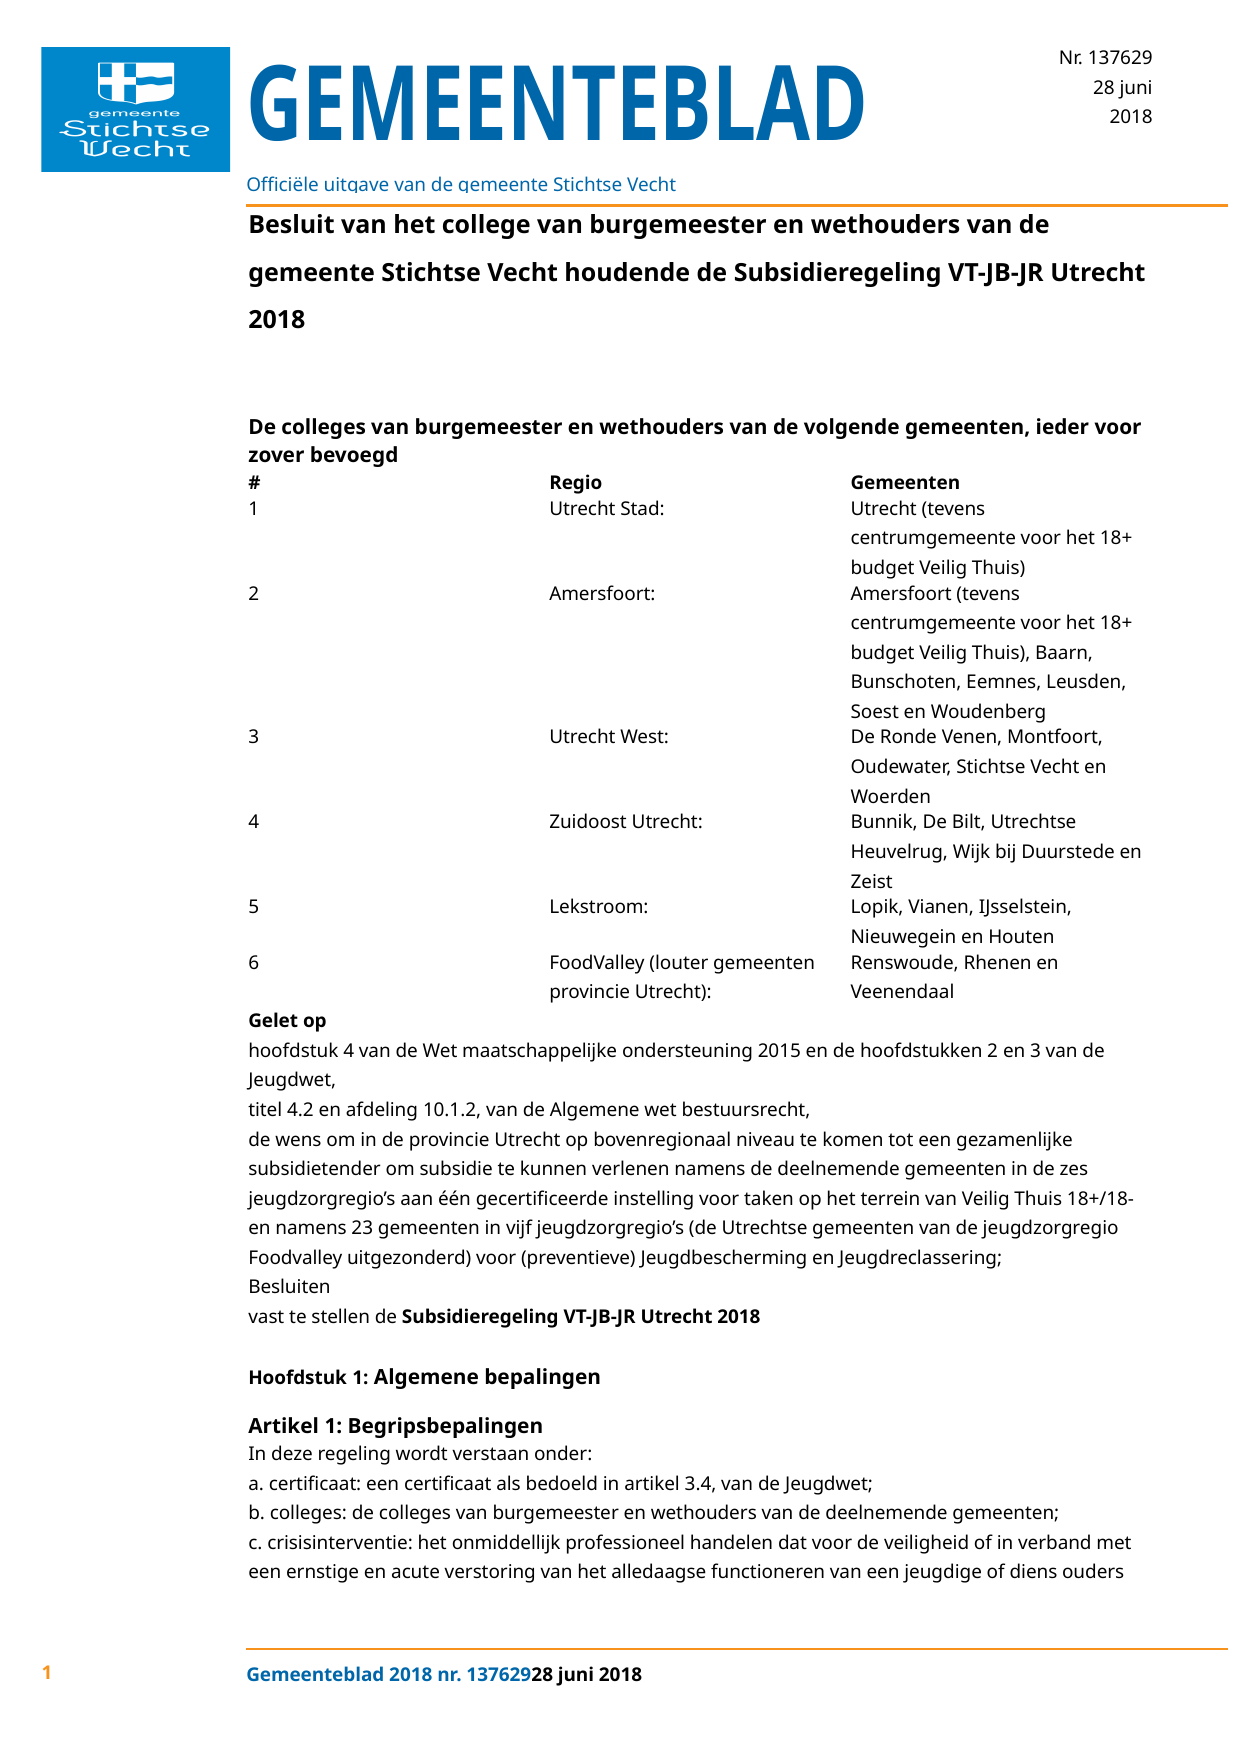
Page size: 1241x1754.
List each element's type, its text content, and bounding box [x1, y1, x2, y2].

text Besluiten [248, 1274, 1152, 1299]
text Besluit van het college van burgemeester en wethouders van de gemeente Stichtse Vecht houdende de Subsidieregeling VT-JB-JR Utrecht 2018 [248, 207, 1152, 336]
text hoofdstuk 4 van de Wet maatschappelijke ondersteuning 2015 en de hoofdstukken 2 en 3 van de Jeugdwet, [248, 1037, 1152, 1092]
table_cell 5 [248, 894, 549, 949]
table_header Regio [549, 469, 850, 495]
table_cell FoodValley (louter gemeenten provincie Utrecht): [549, 949, 850, 1004]
text de wens om in de provincie Utrecht op bovenregionaal niveau te komen tot een gezamenlijke subsidietender om subsidie te kunnen verlenen namens de deelnemende gemeenten in de zes jeugdzorgregio’s aan één gecertificeerde instelling voor taken op het terrein van Veilig Thuis 18+/18- en namens 23 gemeenten in vijf jeugdzorgregio’s (de Utrechtse gemeenten van de jeugdzorgregio Foodvalley uitgezonderd) voor (preventieve) Jeugdbescherming en Jeugdreclassering; [248, 1126, 1152, 1270]
table_cell Lekstroom: [549, 894, 850, 949]
table_header Gemeenten [850, 469, 1152, 495]
table_cell 4 [248, 809, 549, 893]
table_cell 2 [248, 580, 549, 724]
table_cell Renswoude, Rhenen en Veenendaal [850, 949, 1152, 1004]
table_cell Utrecht (tevens centrumgemeente voor het 18+ budget Veilig Thuis) [850, 495, 1152, 580]
table_cell Amersfoort: [549, 580, 850, 724]
text Hoofdstuk 1: Algemene bepalingen [248, 1362, 1152, 1391]
table_cell Utrecht West: [549, 724, 850, 809]
table_cell Lopik, Vianen, IJsselstein, Nieuwegein en Houten [850, 894, 1152, 949]
text vast te stellen de Subsidieregeling VT-JB-JR Utrecht 2018 [248, 1303, 1152, 1329]
table_cell 1 [248, 495, 549, 580]
table_cell Amersfoort (tevens centrumgemeente voor het 18+ budget Veilig Thuis), Baarn, Bunschoten, Eemnes, Leusden, Soest en Woudenberg [850, 580, 1152, 724]
text titel 4.2 en afdeling 10.1.2, van de Algemene wet bestuursrecht, [248, 1096, 1152, 1122]
picture [137, 63, 174, 103]
text a. certificaat: een certificaat als bedoeld in artikel 3.4, van de Jeugdwet; [248, 1470, 1152, 1495]
table_cell Utrecht Stad: [549, 495, 850, 580]
text b. colleges: de colleges van burgemeester en wethouders van de deelnemende gemeenten; [248, 1499, 1152, 1525]
text In deze regeling wordt verstaan onder: [248, 1440, 1152, 1466]
text Artikel 1: Begripsbepalingen [248, 1412, 1152, 1440]
text c. crisisinterventie: het onmiddellijk professioneel handelen dat voor de veiligheid of in verband met een ernstige en acute verstoring van het alledaagse functioneren van een jeugdige of diens ouders [248, 1529, 1152, 1584]
table_cell 3 [248, 724, 549, 809]
table_cell Zuidoost Utrecht: [549, 809, 850, 893]
table_cell De Ronde Venen, Montfoort, Oudewater, Stichtse Vecht en Woerden [850, 724, 1152, 809]
text De colleges van burgemeester en wethouders van de volgende gemeenten, ieder voor zover bevoegd [248, 412, 1152, 469]
table_cell Bunnik, De Bilt, Utrechtse Heuvelrug, Wijk bij Duurstede en Zeist [850, 809, 1152, 893]
picture [99, 63, 135, 101]
table_cell 6 [248, 949, 549, 1004]
text Gelet op [248, 1007, 1152, 1033]
table_header # [248, 469, 549, 495]
